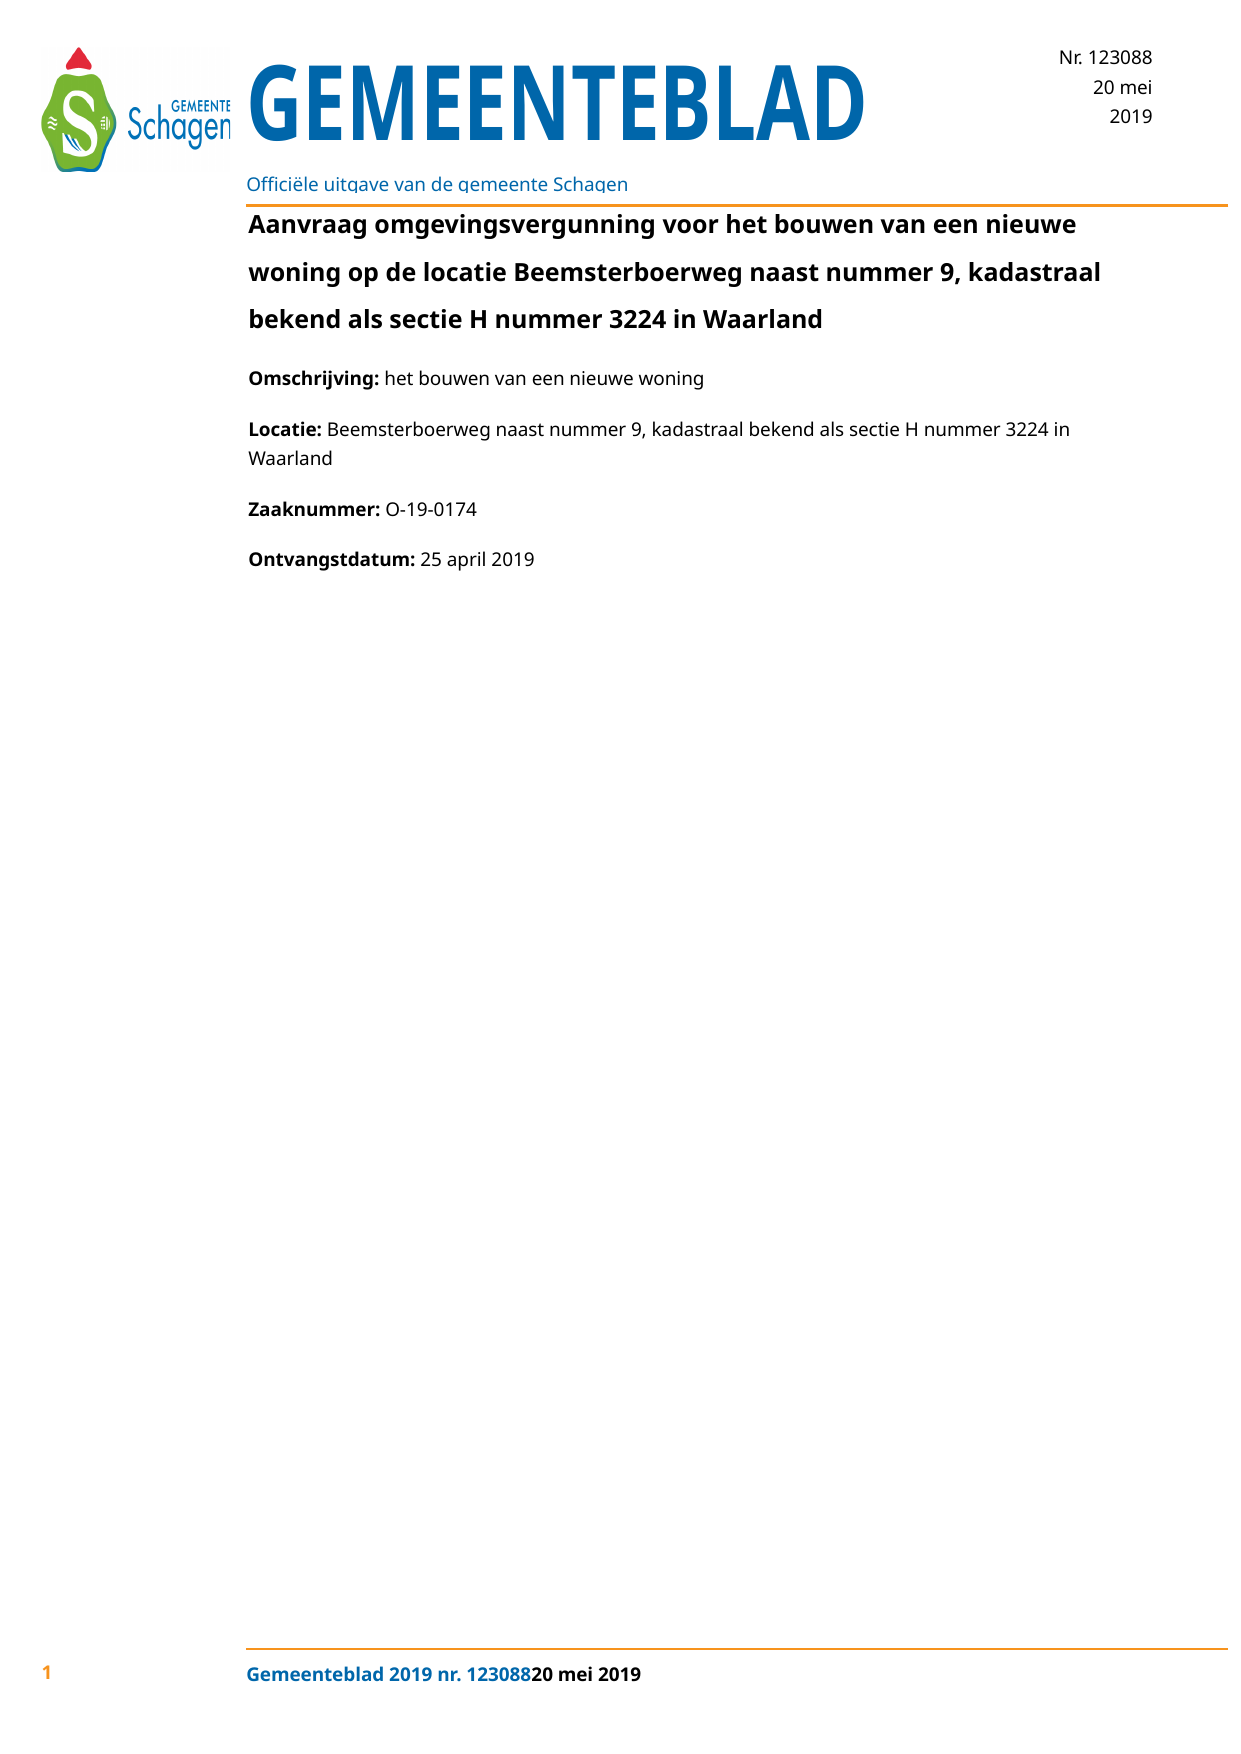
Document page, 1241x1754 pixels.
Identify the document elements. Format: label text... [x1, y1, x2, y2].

picture [41, 47, 231, 172]
text Ontvangstdatum: 25 april 2019 [248, 546, 1152, 572]
text Aanvraag omgevingsvergunning voor het bouwen van een nieuwe woning op de locatie Beemsterboerweg naast nummer 9, kadastraal bekend als sectie H nummer 3224 in Waarland [248, 207, 1152, 336]
text Zaaknummer: O-19-0174 [248, 496, 1152, 522]
text Locatie: Beemsterboerweg naast nummer 9, kadastraal bekend als sectie H nummer 3224 in Waarland [248, 416, 1152, 471]
text Omschrijving: het bouwen van een nieuwe woning [248, 366, 1152, 391]
